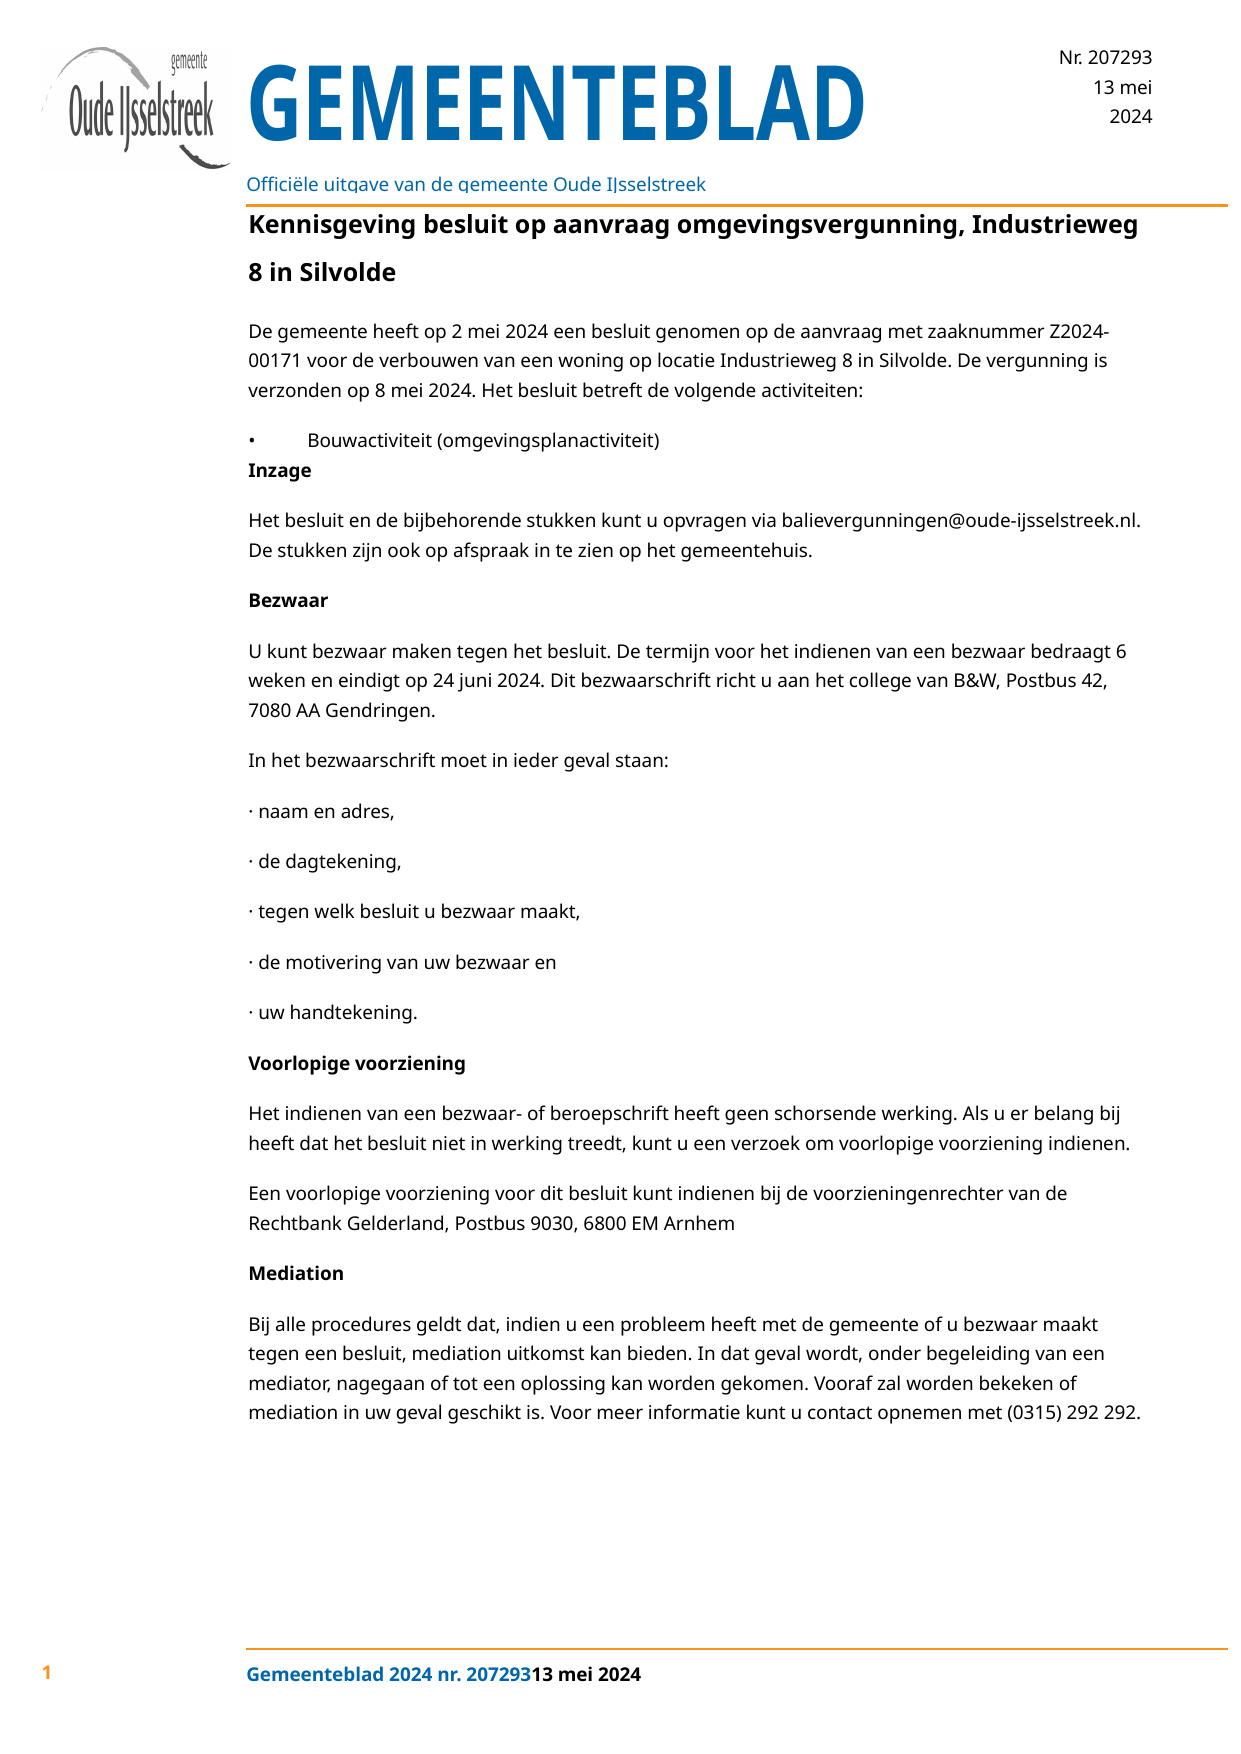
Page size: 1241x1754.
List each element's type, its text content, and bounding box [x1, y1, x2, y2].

picture [41, 47, 231, 172]
text · de motivering van uw bezwaar en [248, 949, 1152, 975]
text In het bezwaarschrift moet in ieder geval staan: [248, 747, 1152, 773]
text U kunt bezwaar maken tegen het besluit. De termijn voor het indienen van een bezwaar bedraagt 6 weken en eindigt op 24 juni 2024. Dit bezwaarschrift richt u aan het college van B&W, Postbus 42, 7080 AA Gendringen. [248, 638, 1152, 723]
text Bezwaar [248, 587, 1152, 613]
text Mediation [248, 1260, 1152, 1286]
text Een voorlopige voorziening voor dit besluit kunt indienen bij de voorzieningenrechter van de Rechtbank Gelderland, Postbus 9030, 6800 EM Arnhem [248, 1180, 1152, 1236]
text Voorlopige voorziening [248, 1050, 1152, 1076]
text Het indienen van een bezwaar- of beroepschrift heeft geen schorsende werking. Als u er belang bij heeft dat het besluit niet in werking treedt, kunt u een verzoek om voorlopige voorziening indienen. [248, 1100, 1152, 1156]
text Bij alle procedures geldt dat, indien u een probleem heeft met de gemeente of u bezwaar maakt tegen een besluit, mediation uitkomst kan bieden. In dat geval wordt, onder begeleiding van een mediator, nagegaan of tot een oplossing kan worden gekomen. Vooraf zal worden bekeken of mediation in uw geval geschikt is. Voor meer informatie kunt u contact opnemen met (0315) 292 292. [248, 1311, 1152, 1425]
text De gemeente heeft op 2 mei 2024 een besluit genomen op de aanvraag met zaaknummer Z2024-00171 voor de verbouwen van een woning op locatie Industrieweg 8 in Silvolde. De vergunning is verzonden op 8 mei 2024. Het besluit betreft de volgende activiteiten: [248, 318, 1152, 403]
text · tegen welk besluit u bezwaar maakt, [248, 899, 1152, 924]
text · naam en adres, [248, 798, 1152, 824]
text Inzage [248, 457, 1152, 483]
list Bouwactiviteit (omgevingsplanactiviteit) [248, 427, 1152, 453]
text Kennisgeving besluit op aanvraag omgevingsvergunning, Industrieweg 8 in Silvolde [248, 207, 1152, 288]
text Het besluit en de bijbehorende stukken kunt u opvragen via balievergunningen@oude-ijsselstreek.nl. De stukken zijn ook op afspraak in te zien op het gemeentehuis. [248, 507, 1152, 563]
text · de dagtekening, [248, 848, 1152, 874]
text · uw handtekening. [248, 999, 1152, 1025]
